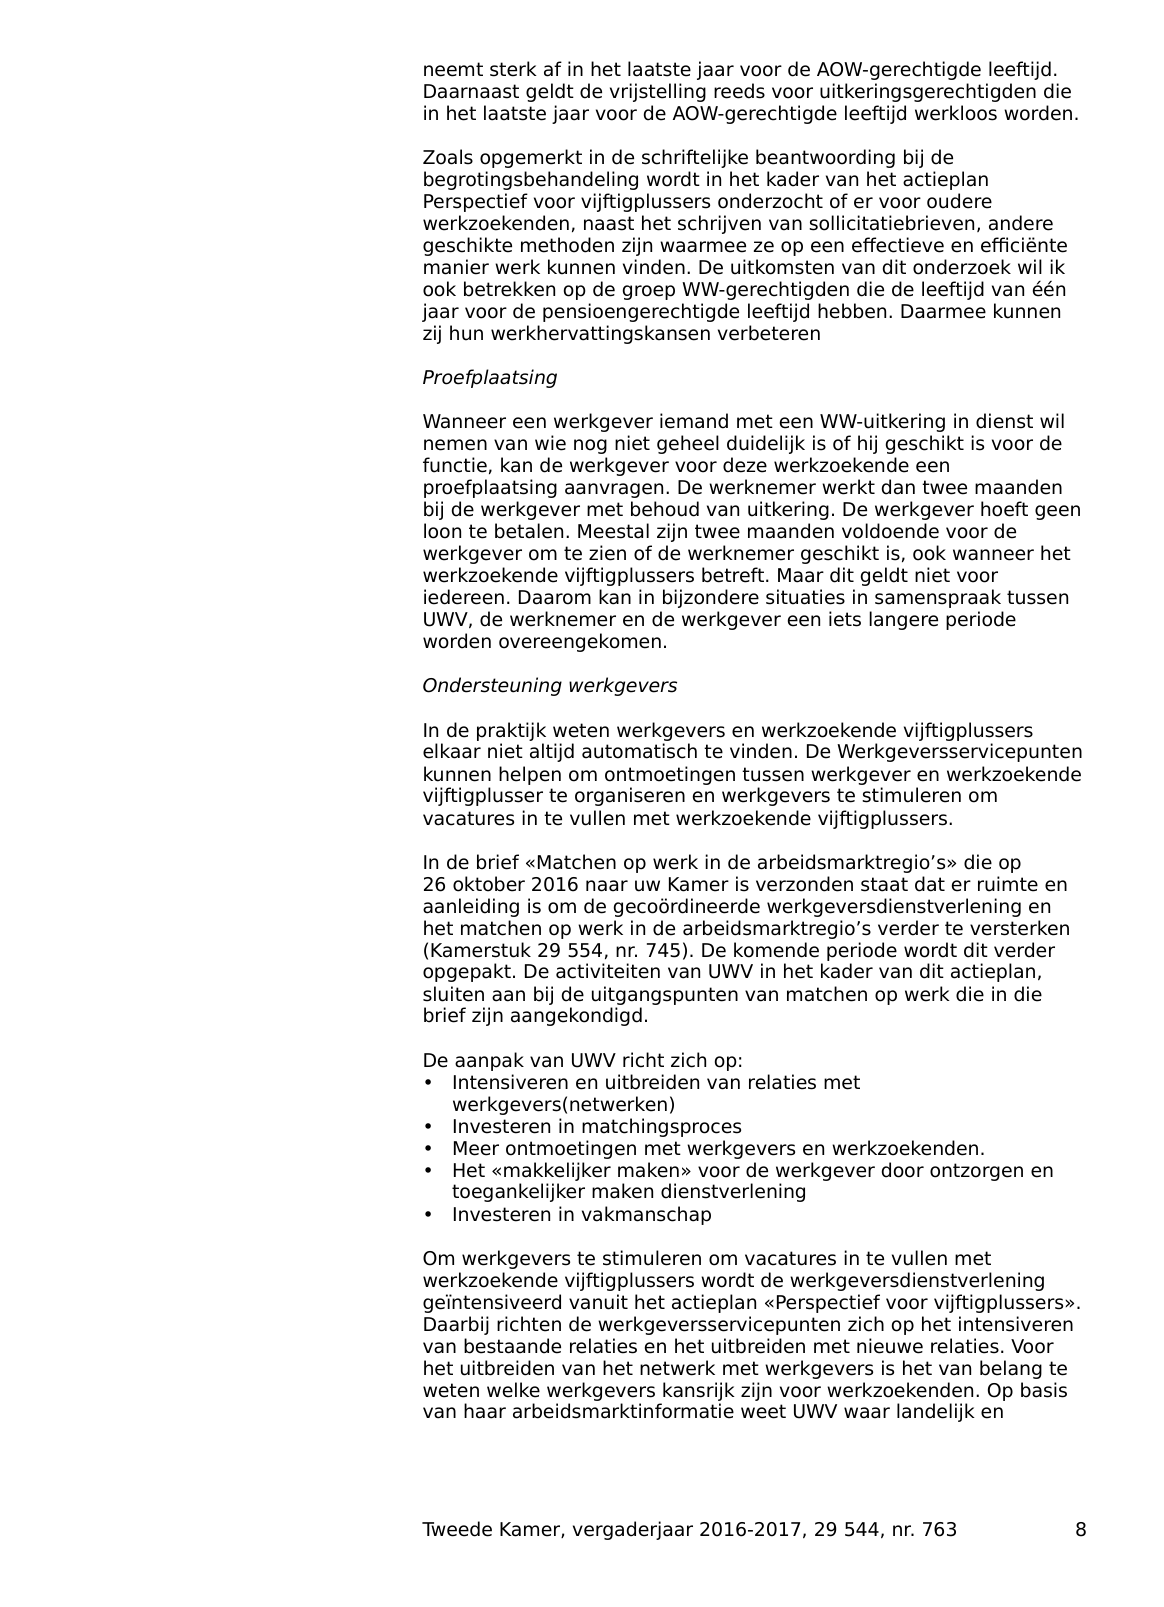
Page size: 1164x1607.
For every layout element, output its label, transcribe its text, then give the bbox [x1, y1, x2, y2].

text Om werkgevers te stimuleren om vacatures in te vullen met werkzoekende vijftigplussers wordt de werkgeversdienstverlening geïntensiveerd vanuit het actieplan «Perspectief voor vijftigplussers». Daarbij richten de werkgeversservicepunten zich op het intensiveren van bestaande relaties en het uitbreiden met nieuwe relaties. Voor het uitbreiden van het netwerk met werkgevers is het van belang te weten welke werkgevers kansrijk zijn voor werkzoekenden. Op basis van haar arbeidsmarktinformatie weet UWV waar landelijk en [422, 1248, 1087, 1423]
text • Intensiveren en uitbreiden van relaties met werkgevers(netwerken) [422, 1072, 1087, 1116]
text Wanneer een werkgever iemand met een WW-uitkering in dienst wil nemen van wie nog niet geheel duidelijk is of hij geschikt is voor de functie, kan de werkgever voor deze werkzoekende een proefplaatsing aanvragen. De werknemer werkt dan twee maanden bij de werkgever met behoud van uitkering. De werkgever hoeft geen loon te betalen. Meestal zijn twee maanden voldoende voor de werkgever om te zien of de werknemer geschikt is, ook wanneer het werkzoekende vijftigplussers betreft. Maar dit geldt niet voor iedereen. Daarom kan in bijzondere situaties in samenspraak tussen UWV, de werknemer en de werkgever een iets langere periode worden overeengekomen. [422, 411, 1087, 653]
subtitle Proefplaatsing [422, 367, 1087, 389]
text • Investeren in vakmanschap [422, 1203, 1087, 1225]
text • Investeren in matchingsproces [422, 1116, 1087, 1137]
text Zoals opgemerkt in de schriftelijke beantwoording bij de begrotingsbehandeling wordt in het kader van het actieplan Perspectief voor vijftigplussers onderzocht of er voor oudere werkzoekenden, naast het schrijven van sollicitatiebrieven, andere geschikte methoden zijn waarmee ze op een effectieve en efficiënte manier werk kunnen vinden. De uitkomsten van dit onderzoek wil ik ook betrekken op de groep WW-gerechtigden die de leeftijd van één jaar voor de pensioengerechtigde leeftijd hebben. Daarmee kunnen zij hun werkhervattingskansen verbeteren [422, 147, 1087, 345]
text neemt sterk af in het laatste jaar voor de AOW-gerechtigde leeftijd. Daarnaast geldt de vrijstelling reeds voor uitkeringsgerechtigden die in het laatste jaar voor de AOW-gerechtigde leeftijd werkloos worden. [422, 59, 1087, 125]
text In de brief «Matchen op werk in de arbeidsmarktregio’s» die op 26 oktober 2016 naar uw Kamer is verzonden staat dat er ruimte en aanleiding is om de gecoördineerde werkgeversdienstverlening en het matchen op werk in de arbeidsmarktregio’s verder te versterken (Kamerstuk 29 554, nr. 745). De komende periode wordt dit verder opgepakt. De activiteiten van UWV in het kader van dit actieplan, sluiten aan bij de uitgangspunten van matchen op werk die in die brief zijn aangekondigd. [422, 852, 1087, 1027]
subtitle Ondersteuning werkgevers [422, 675, 1087, 697]
text • Meer ontmoetingen met werkgevers en werkzoekenden. [422, 1137, 1087, 1159]
text • Het «makkelijker maken» voor de werkgever door ontzorgen en toegankelijker maken dienstverlening [422, 1159, 1087, 1203]
text In de praktijk weten werkgevers en werkzoekende vijftigplussers elkaar niet altijd automatisch te vinden. De Werkgeversservicepunten kunnen helpen om ontmoetingen tussen werkgever en werkzoekende vijftigplusser te organiseren en werkgevers te stimuleren om vacatures in te vullen met werkzoekende vijftigplussers. [422, 719, 1087, 829]
text De aanpak van UWV richt zich op: [422, 1049, 1087, 1072]
